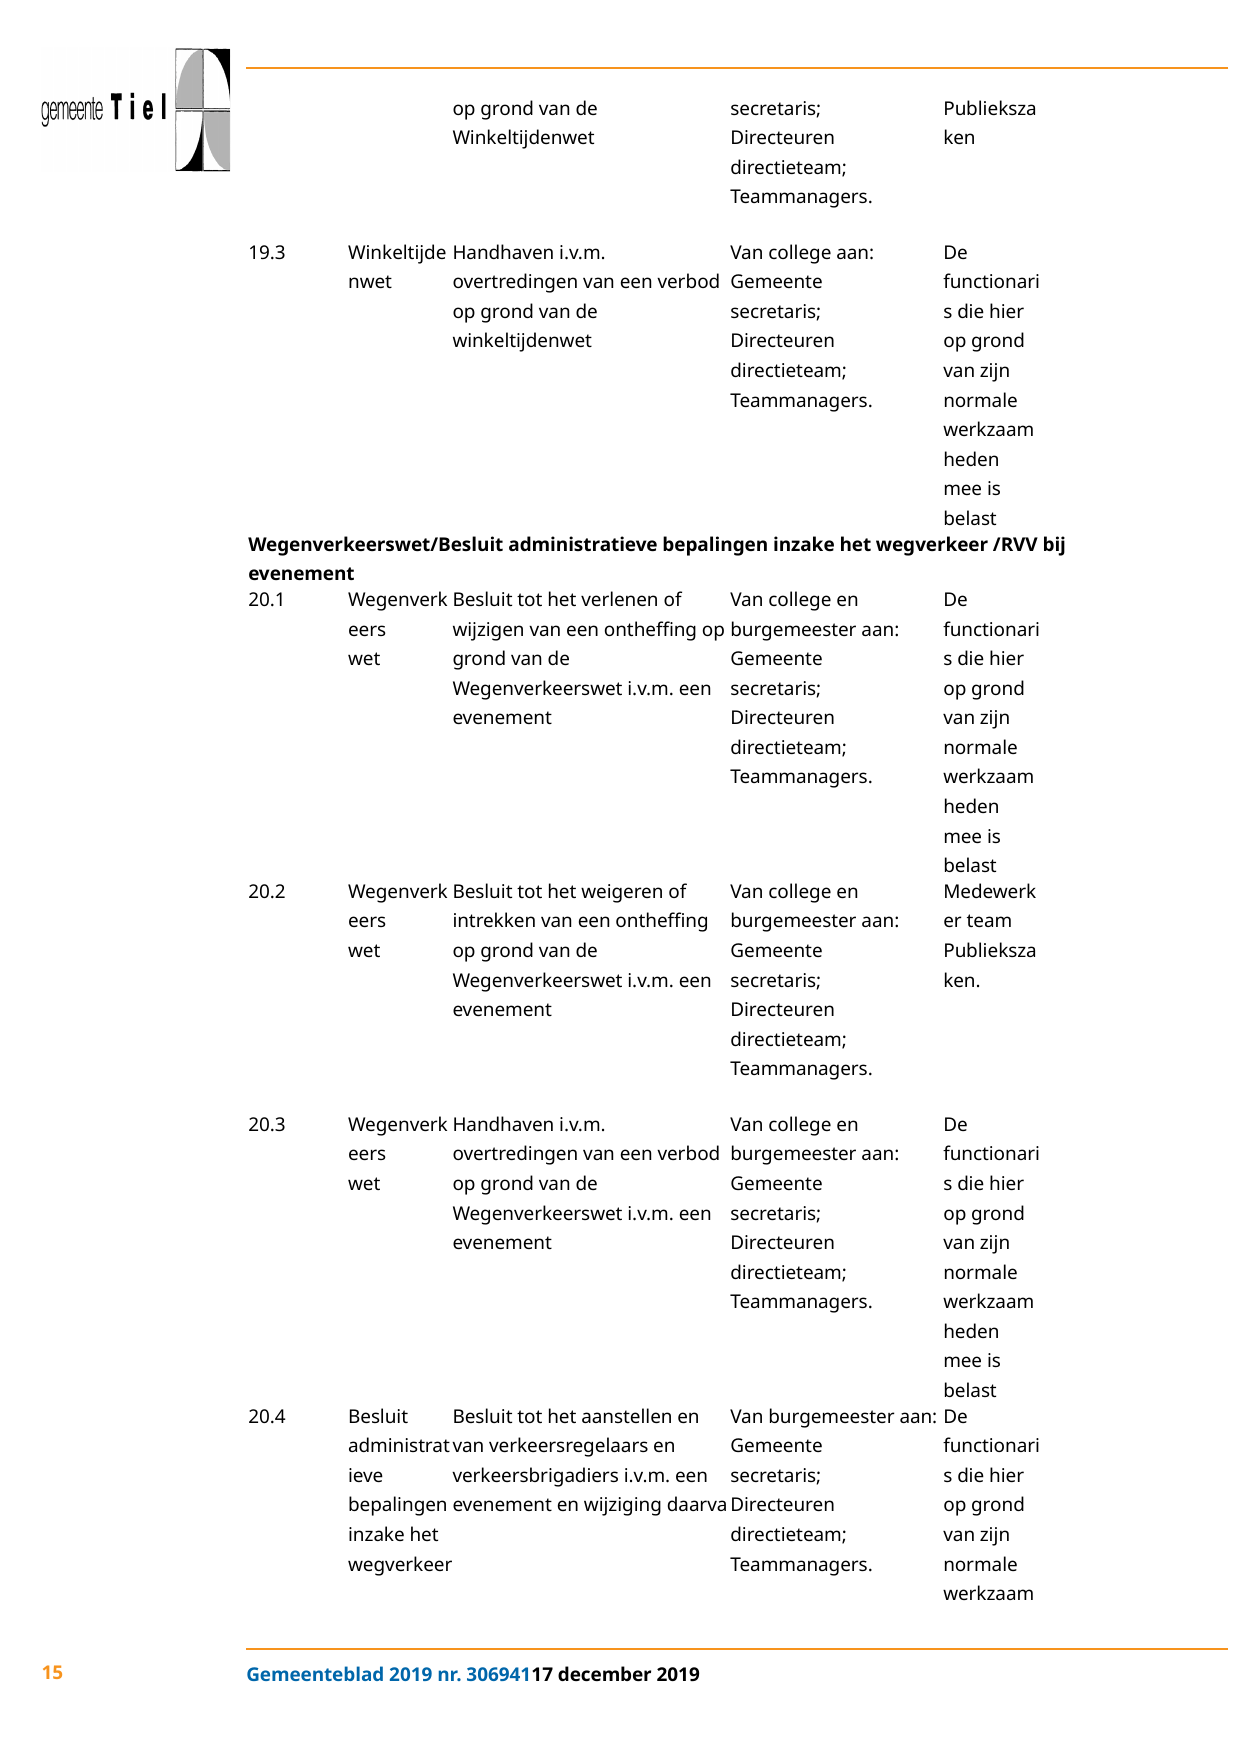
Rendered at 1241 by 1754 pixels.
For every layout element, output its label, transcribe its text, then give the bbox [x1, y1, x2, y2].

table_cell Wegenverkeerswet/Besluit administratieve bepalingen inzake het wegverkeer /RVV bij evenement [248, 531, 1152, 586]
table_cell [1043, 1111, 1152, 1403]
table_cell Van college en burgemeester aan: Gemeente secretaris; Directeuren directieteam; Teammanagers. [730, 878, 943, 1111]
table_cell De functionaris die hier op grond van zijn normale werkzaamheden mee is belast [943, 586, 1043, 878]
table_cell op grond van de Winkeltijdenwet [452, 95, 730, 239]
table_cell 20.3 [248, 1111, 348, 1403]
table_cell [1043, 878, 1152, 1111]
table_cell Van burgemeester aan: Gemeente secretaris; Directeuren directieteam; Teammanagers. [730, 1403, 943, 1606]
table_cell 20.2 [248, 878, 348, 1111]
picture [41, 47, 231, 172]
table_cell Van college en burgemeester aan: Gemeente secretaris; Directeuren directieteam; Teammanagers. [730, 1111, 943, 1403]
table_cell [248, 95, 348, 239]
table_cell Handhaven i.v.m. overtredingen van een verbod op grond van de Wegenverkeerswet i.v.m. een evenement [452, 1111, 730, 1403]
table_cell [348, 95, 452, 239]
table_cell Handhaven i.v.m. overtredingen van een verbod op grond van de winkeltijdenwet [452, 239, 730, 531]
table_cell Wegenverkeers wet [348, 1111, 452, 1403]
table_cell De functionaris die hier op grond van zijn normale werkzaamheden mee is belast [943, 239, 1043, 531]
table_cell [1043, 95, 1152, 239]
table_cell [1043, 239, 1152, 531]
table_cell 20.4 [248, 1403, 348, 1606]
table_cell 19.3 [248, 239, 348, 531]
table_cell Besluit tot het verlenen of wijzigen van een ontheffing op grond van de Wegenverkeerswet i.v.m. een evenement [452, 586, 730, 878]
table_cell Wegenverkeers wet [348, 586, 452, 878]
table_cell [1043, 586, 1152, 878]
table_cell [1043, 1403, 1152, 1606]
table_cell secretaris; Directeuren directieteam; Teammanagers. [730, 95, 943, 239]
table_cell Wegenverkeers wet [348, 878, 452, 1111]
table_cell Winkeltijdenwet [348, 239, 452, 531]
table_cell Medewerker team Publiekszaken. [943, 878, 1043, 1111]
table_cell Besluit tot het aanstellen en van verkeersregelaars en verkeersbrigadiers i.v.m. een evenement en wijziging daarva [452, 1403, 730, 1606]
table_cell De functionaris die hier op grond van zijn normale werkzaam [943, 1403, 1043, 1606]
table_cell Besluit tot het weigeren of intrekken van een ontheffing op grond van de Wegenverkeerswet i.v.m. een evenement [452, 878, 730, 1111]
table_cell Besluit administratieve bepalingen inzake het wegverkeer [348, 1403, 452, 1606]
table_cell Van college aan: Gemeente secretaris; Directeuren directieteam; Teammanagers. [730, 239, 943, 531]
table_cell Publiekszaken [943, 95, 1043, 239]
table_cell 20.1 [248, 586, 348, 878]
table_cell De functionaris die hier op grond van zijn normale werkzaamheden mee is belast [943, 1111, 1043, 1403]
table_cell Van college en burgemeester aan: Gemeente secretaris; Directeuren directieteam; Teammanagers. [730, 586, 943, 878]
